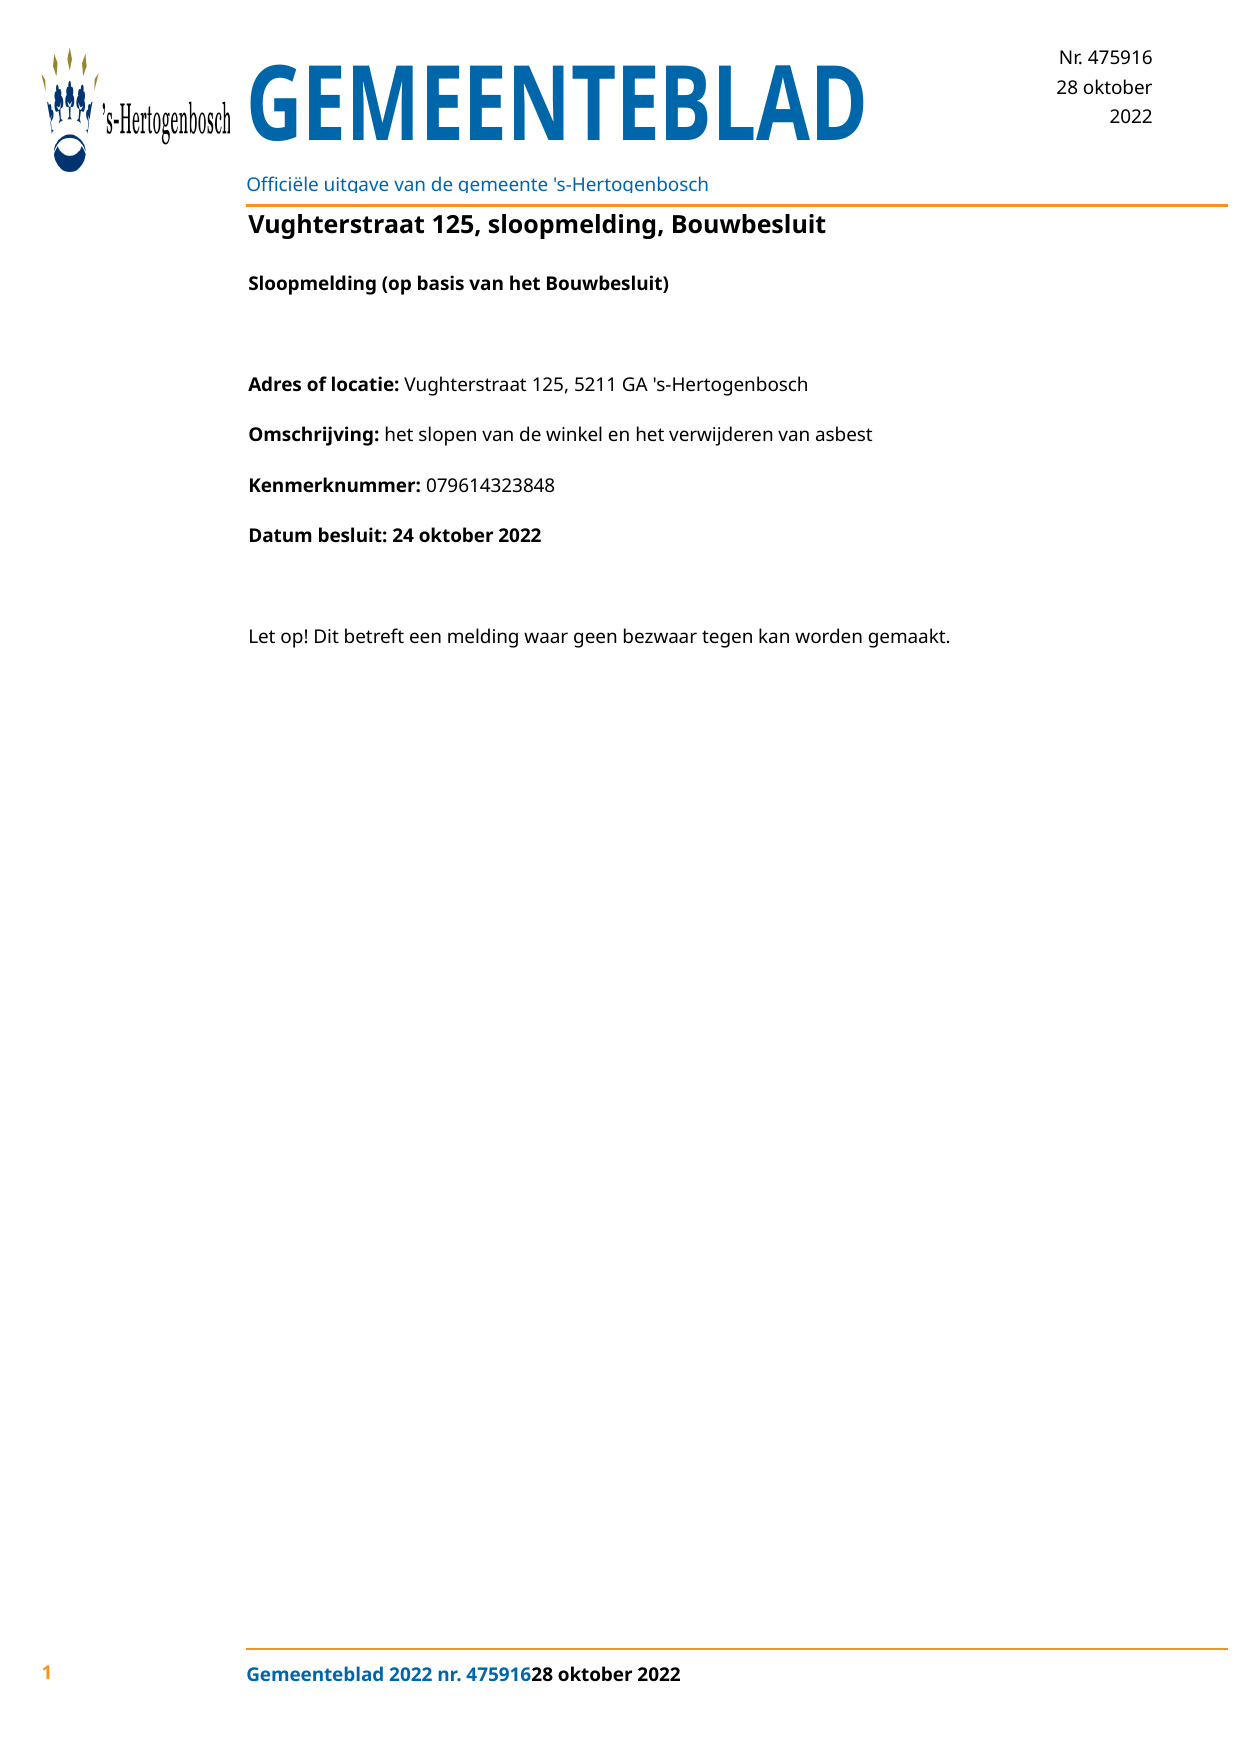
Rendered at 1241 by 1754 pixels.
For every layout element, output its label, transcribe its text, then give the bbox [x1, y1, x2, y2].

text Sloopmelding (op basis van het Bouwbesluit) [248, 270, 1152, 296]
text Vughterstraat 125, sloopmelding, Bouwbesluit [248, 207, 1152, 241]
text Omschrijving: het slopen van de winkel en het verwijderen van asbest [248, 422, 1152, 447]
text Datum besluit: 24 oktober 2022 [248, 522, 1152, 548]
text Kenmerknummer: 079614323848 [248, 472, 1152, 498]
text Adres of locatie: Vughterstraat 125, 5211 GA 's-Hertogenbosch [248, 371, 1152, 397]
text Let op! Dit betreft een melding waar geen bezwaar tegen kan worden gemaakt. [248, 623, 1152, 649]
picture [41, 47, 231, 172]
